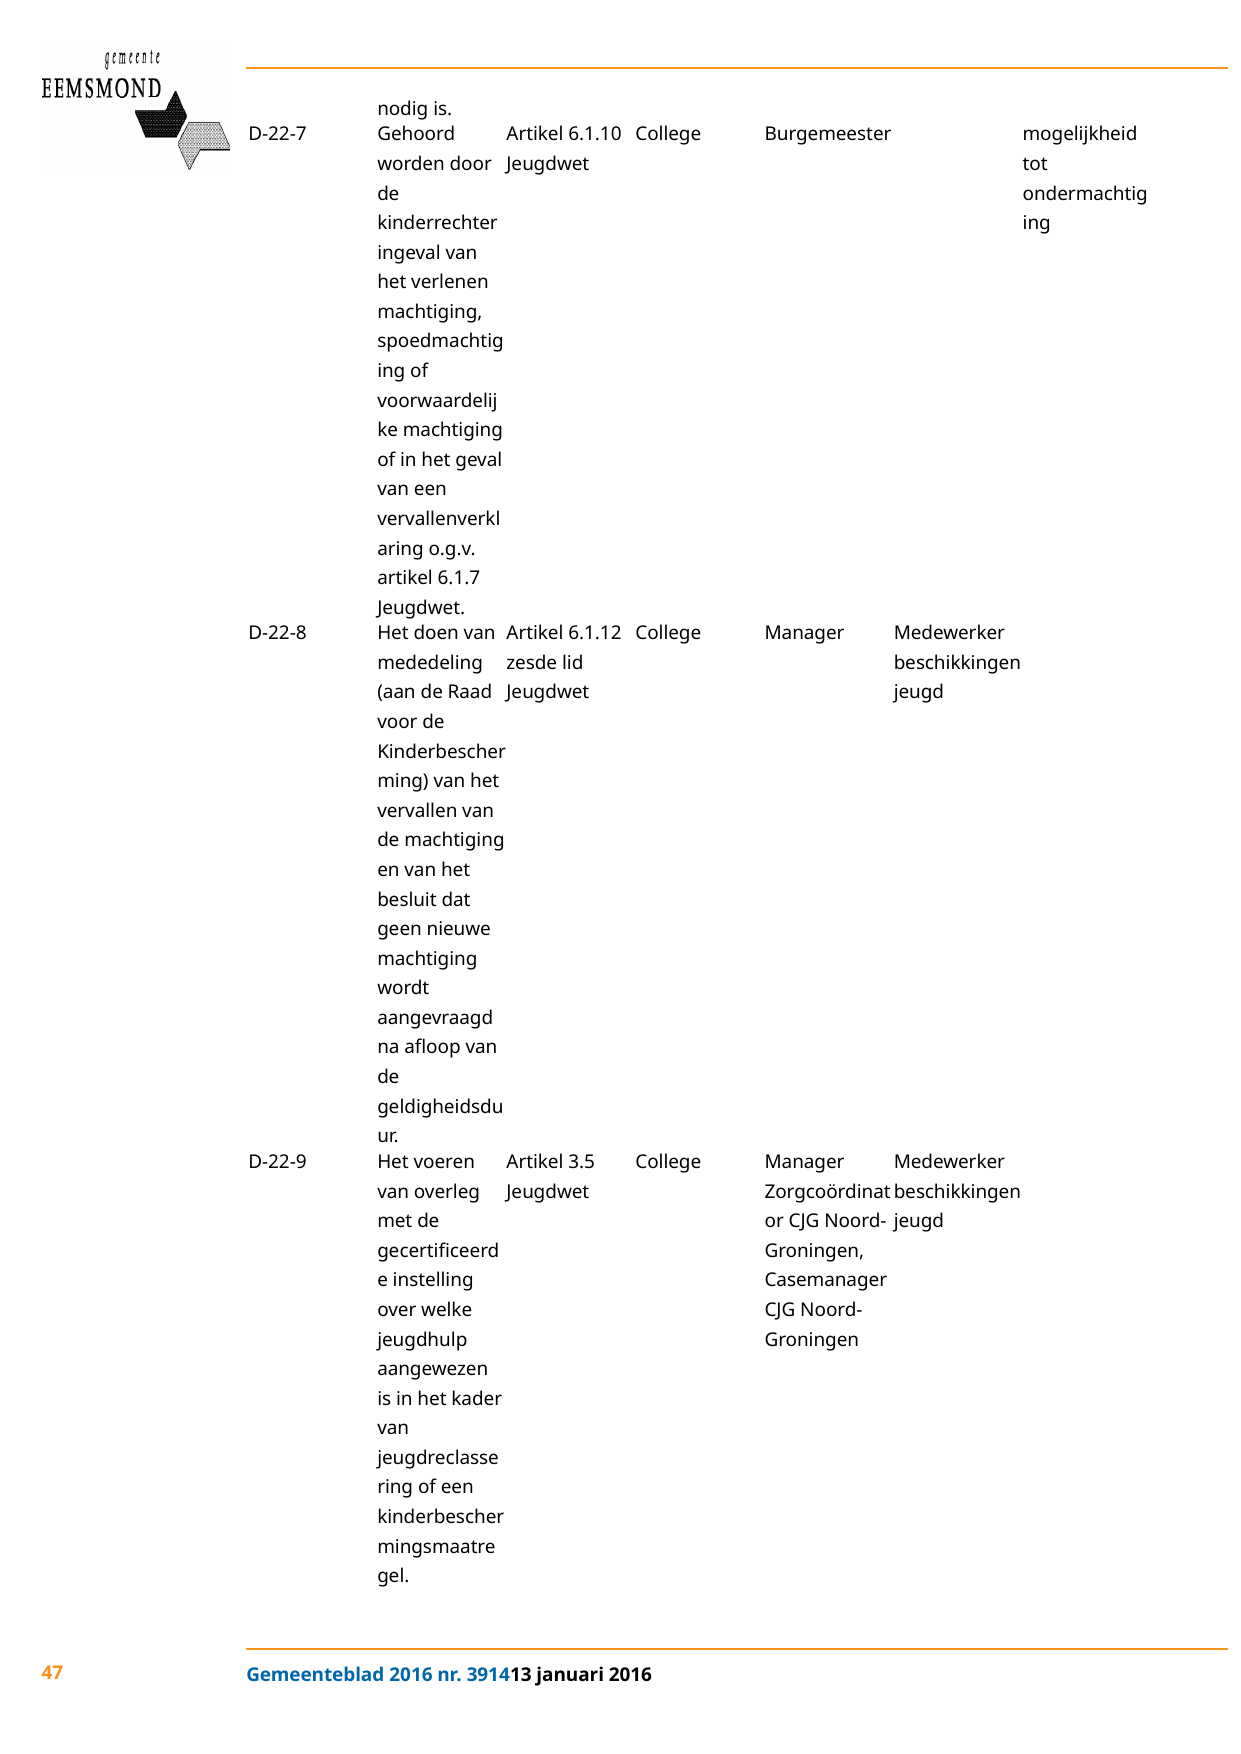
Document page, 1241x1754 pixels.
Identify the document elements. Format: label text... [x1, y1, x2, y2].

table_cell [635, 95, 764, 121]
table_cell Burgemeester [764, 121, 893, 619]
table_cell [894, 95, 1022, 121]
table_cell D-22-8 [248, 620, 377, 1148]
table_cell [1023, 620, 1152, 1148]
table_cell Gehoord worden door de kinderrechter ingeval van het verlenen machtiging, spoedmachtiging of voorwaardelijke machtiging of in het geval van een vervallenverklaring o.g.v. artikel 6.1.7 Jeugdwet. [377, 121, 506, 619]
table_cell College [635, 620, 764, 1148]
table_cell College [635, 1148, 764, 1588]
table_cell D-22-7 [248, 121, 377, 619]
table_cell [1023, 1148, 1152, 1588]
table_cell [506, 95, 635, 121]
table_cell College [635, 121, 764, 619]
table_cell Medewerker beschikkingen jeugd [894, 620, 1022, 1148]
table_cell Het doen van mededeling (aan de Raad voor de Kinderbescherming) van het vervallen van de machtiging en van het besluit dat geen nieuwe machtiging wordt aangevraagd na afloop van de geldigheidsduur. [377, 620, 506, 1148]
table_cell Manager [764, 620, 893, 1148]
table_cell Artikel 6.1.12 zesde lid Jeugdwet [506, 620, 635, 1148]
table_cell [764, 95, 893, 121]
table_cell Artikel 3.5 Jeugdwet [506, 1148, 635, 1588]
table_cell nodig is. [377, 95, 506, 121]
table_cell Medewerker beschikkingen jeugd [894, 1148, 1022, 1588]
table_cell Artikel 6.1.10 Jeugdwet [506, 121, 635, 619]
picture [41, 47, 231, 172]
table_cell [248, 95, 377, 121]
table_cell Het voeren van overleg met de gecertificeerde instelling over welke jeugdhulp aangewezen is in het kader van jeugdreclassering of een kinderbeschermingsmaatregel. [377, 1148, 506, 1588]
table_cell Manager Zorgcoördinator CJG Noord-Groningen, Casemanager CJG Noord-Groningen [764, 1148, 893, 1588]
table_cell mogelijkheid tot ondermachtiging [1023, 121, 1152, 619]
table_cell [894, 121, 1022, 619]
table_cell [1023, 95, 1152, 121]
table_cell D-22-9 [248, 1148, 377, 1588]
